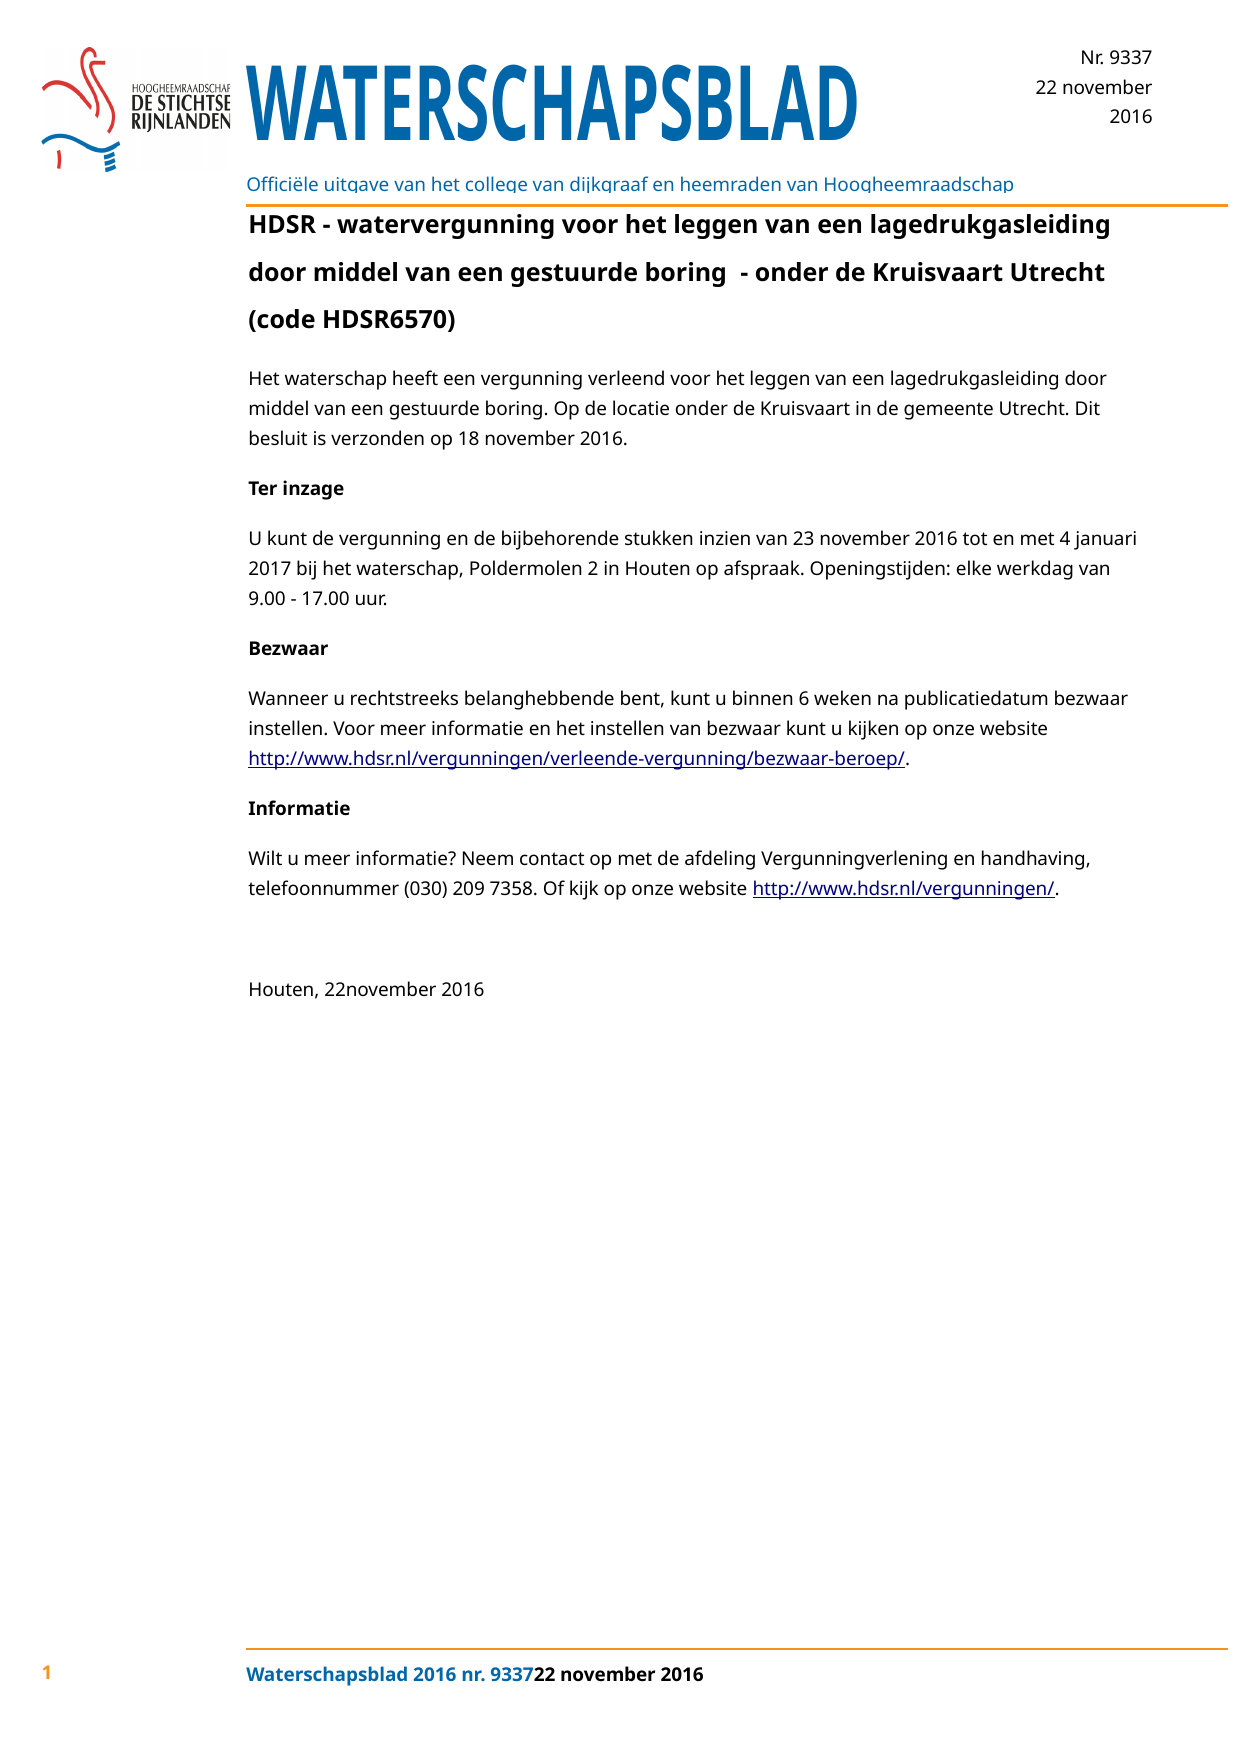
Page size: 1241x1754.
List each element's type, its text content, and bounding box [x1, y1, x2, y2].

text Wanneer u rechtstreeks belanghebbende bent, kunt u binnen 6 weken na publicatiedatum bezwaar instellen. Voor meer informatie en het instellen van bezwaar kunt u kijken op onze website http://www.hdsr.nl/vergunningen/verleende-vergunning/bezwaar-beroep/. [248, 686, 1152, 770]
text Informatie [248, 795, 1152, 821]
text Het waterschap heeft een vergunning verleend voor het leggen van een lagedrukgasleiding door middel van een gestuurde boring. Op de locatie onder de Kruisvaart in de gemeente Utrecht. Dit besluit is verzonden op 18 november 2016. [248, 366, 1152, 450]
text Ter inzage [248, 475, 1152, 501]
text U kunt de vergunning en de bijbehorende stukken inzien van 23 november 2016 tot en met 4 januari 2017 bij het waterschap, Poldermolen 2 in Houten op afspraak. Openingstijden: elke werkdag van 9.00 - 17.00 uur. [248, 526, 1152, 610]
text HDSR - watervergunning voor het leggen van een lagedrukgasleiding door middel van een gestuurde boring - onder de Kruisvaart Utrecht (code HDSR6570) [248, 207, 1152, 336]
text Houten, 22november 2016 [248, 976, 1152, 1002]
picture [41, 47, 231, 172]
text Bezwaar [248, 635, 1152, 661]
text Wilt u meer informatie? Neem contact op met de afdeling Vergunningverlening en handhaving, telefoonnummer (030) 209 7358. Of kijk op onze website http://www.hdsr.nl/vergunningen/. [248, 846, 1152, 901]
